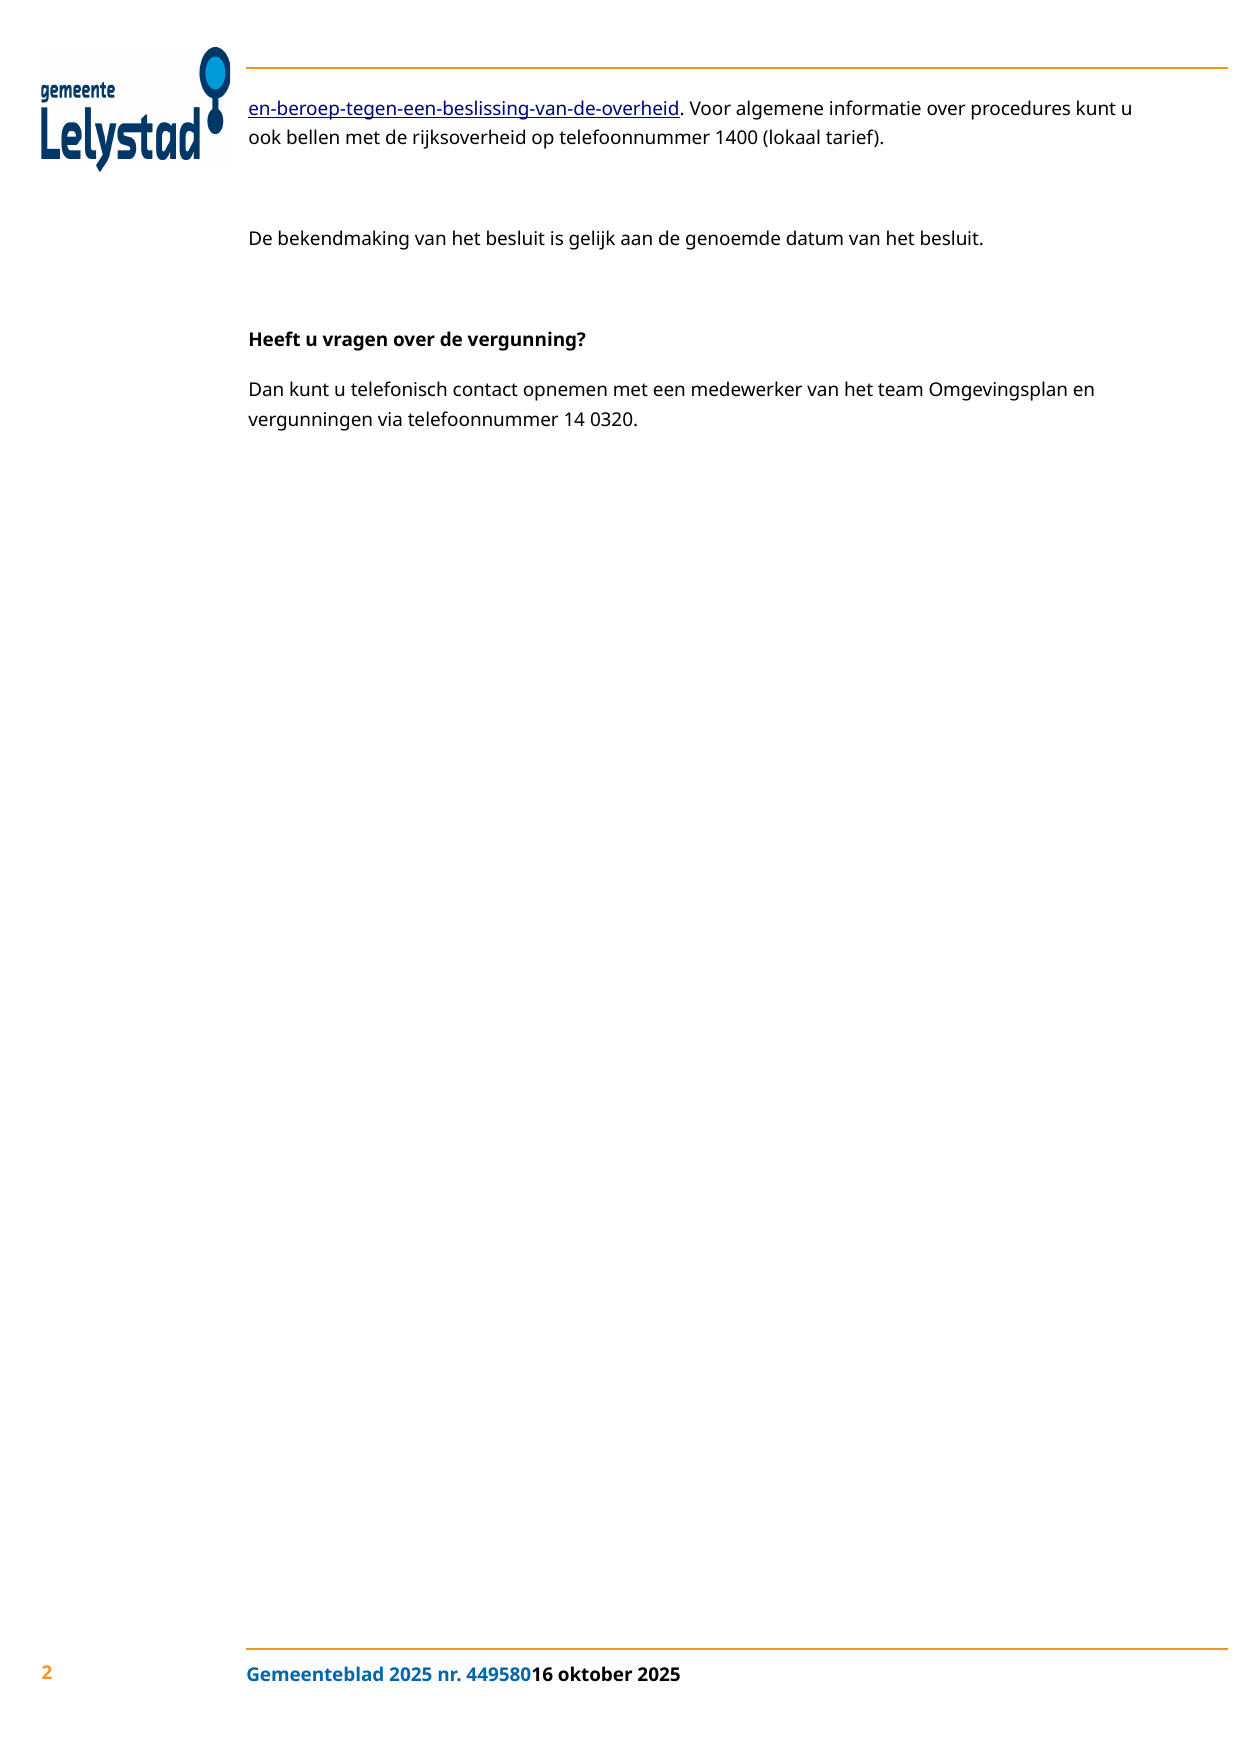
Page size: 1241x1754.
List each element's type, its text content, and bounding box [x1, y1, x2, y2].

text Dan kunt u telefonisch contact opnemen met een medewerker van het team Omgevingsplan en vergunningen via telefoonnummer 14 0320. [248, 376, 1152, 432]
text Heeft u vragen over de vergunning? [248, 326, 1152, 352]
text en-beroep-tegen-een-beslissing-van-de-overheid. Voor algemene informatie over procedures kunt u ook bellen met de rijksoverheid op telefoonnummer 1400 (lokaal tarief). [248, 95, 1152, 150]
text De bekendmaking van het besluit is gelijk aan de genoemde datum van het besluit. [248, 225, 1152, 251]
picture [41, 47, 231, 172]
